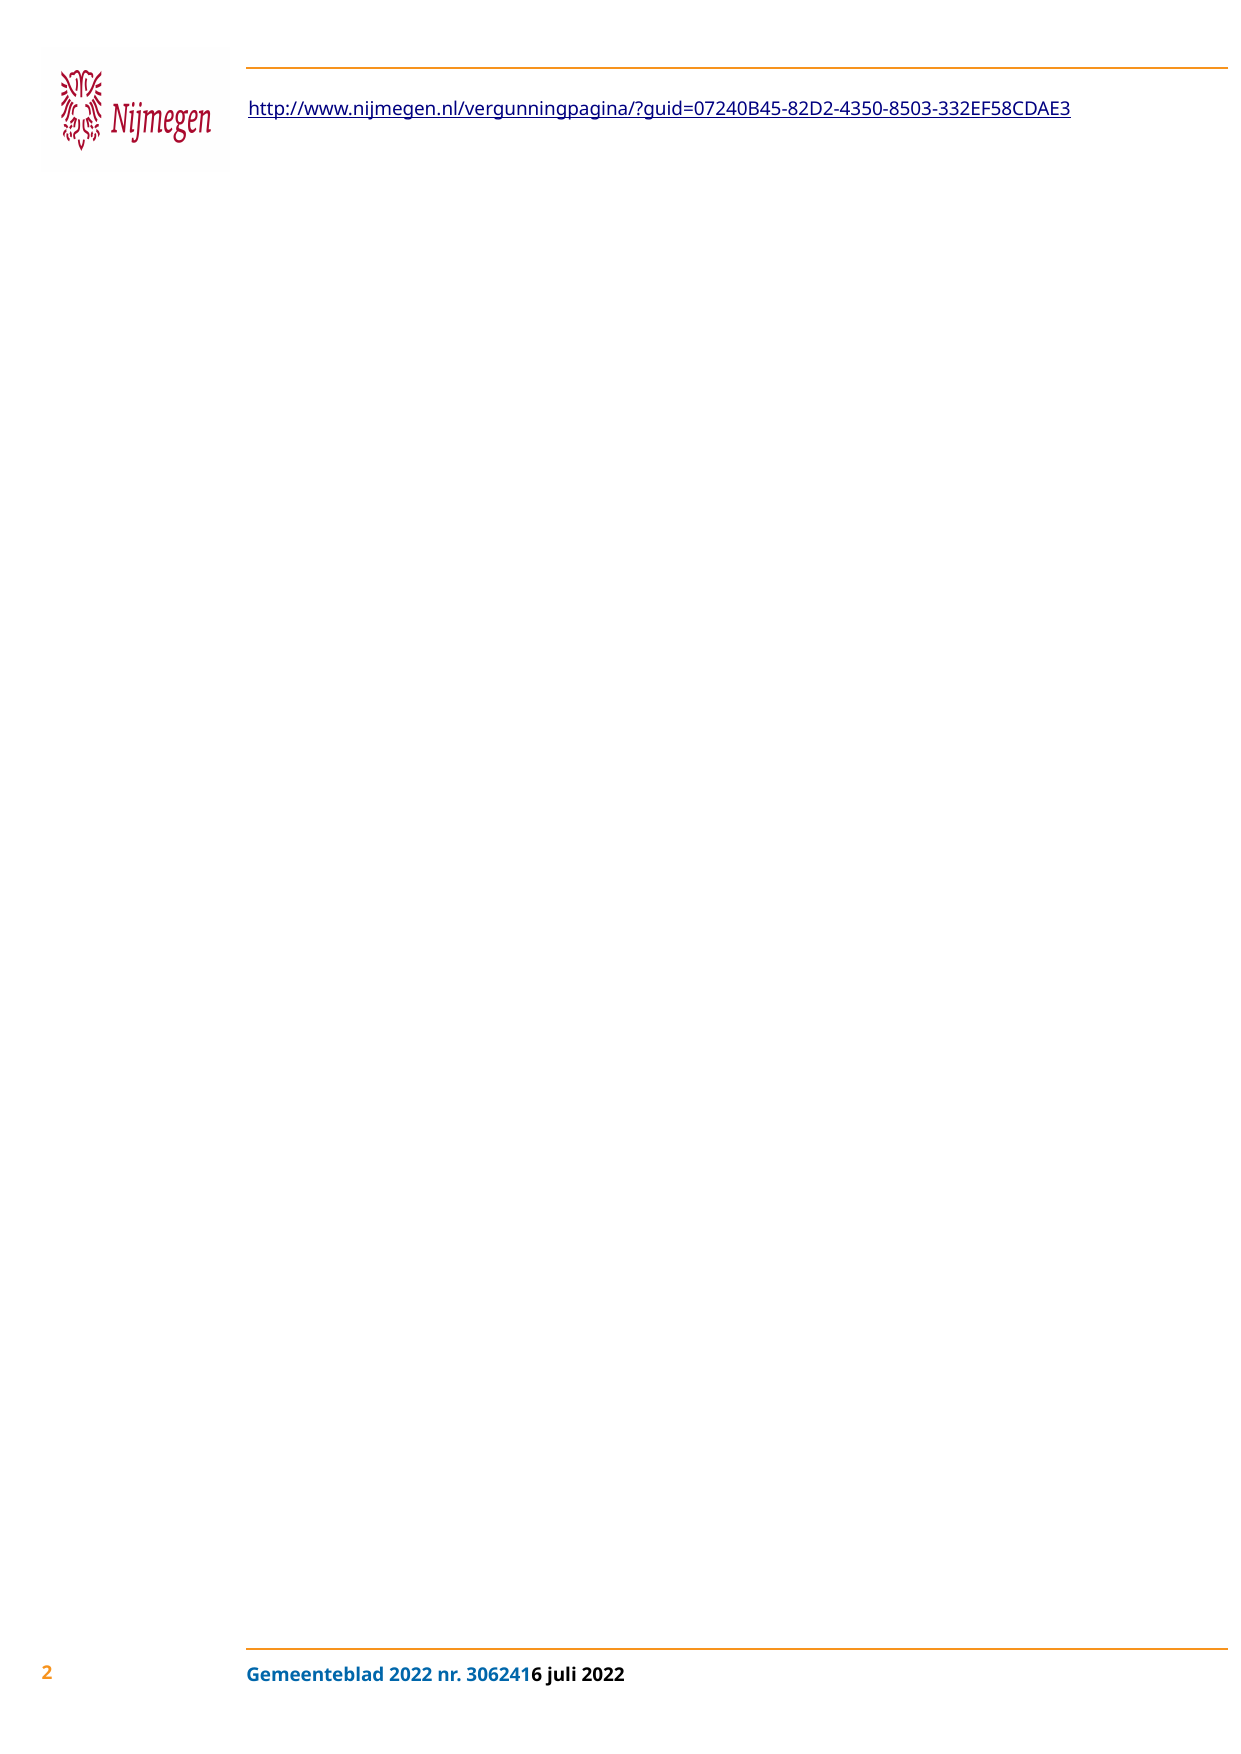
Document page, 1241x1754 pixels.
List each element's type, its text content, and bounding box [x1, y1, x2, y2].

picture [41, 47, 231, 172]
text http://www.nijmegen.nl/vergunningpagina/?guid=07240B45-82D2-4350-8503-332EF58CDAE3 [248, 95, 1152, 121]
